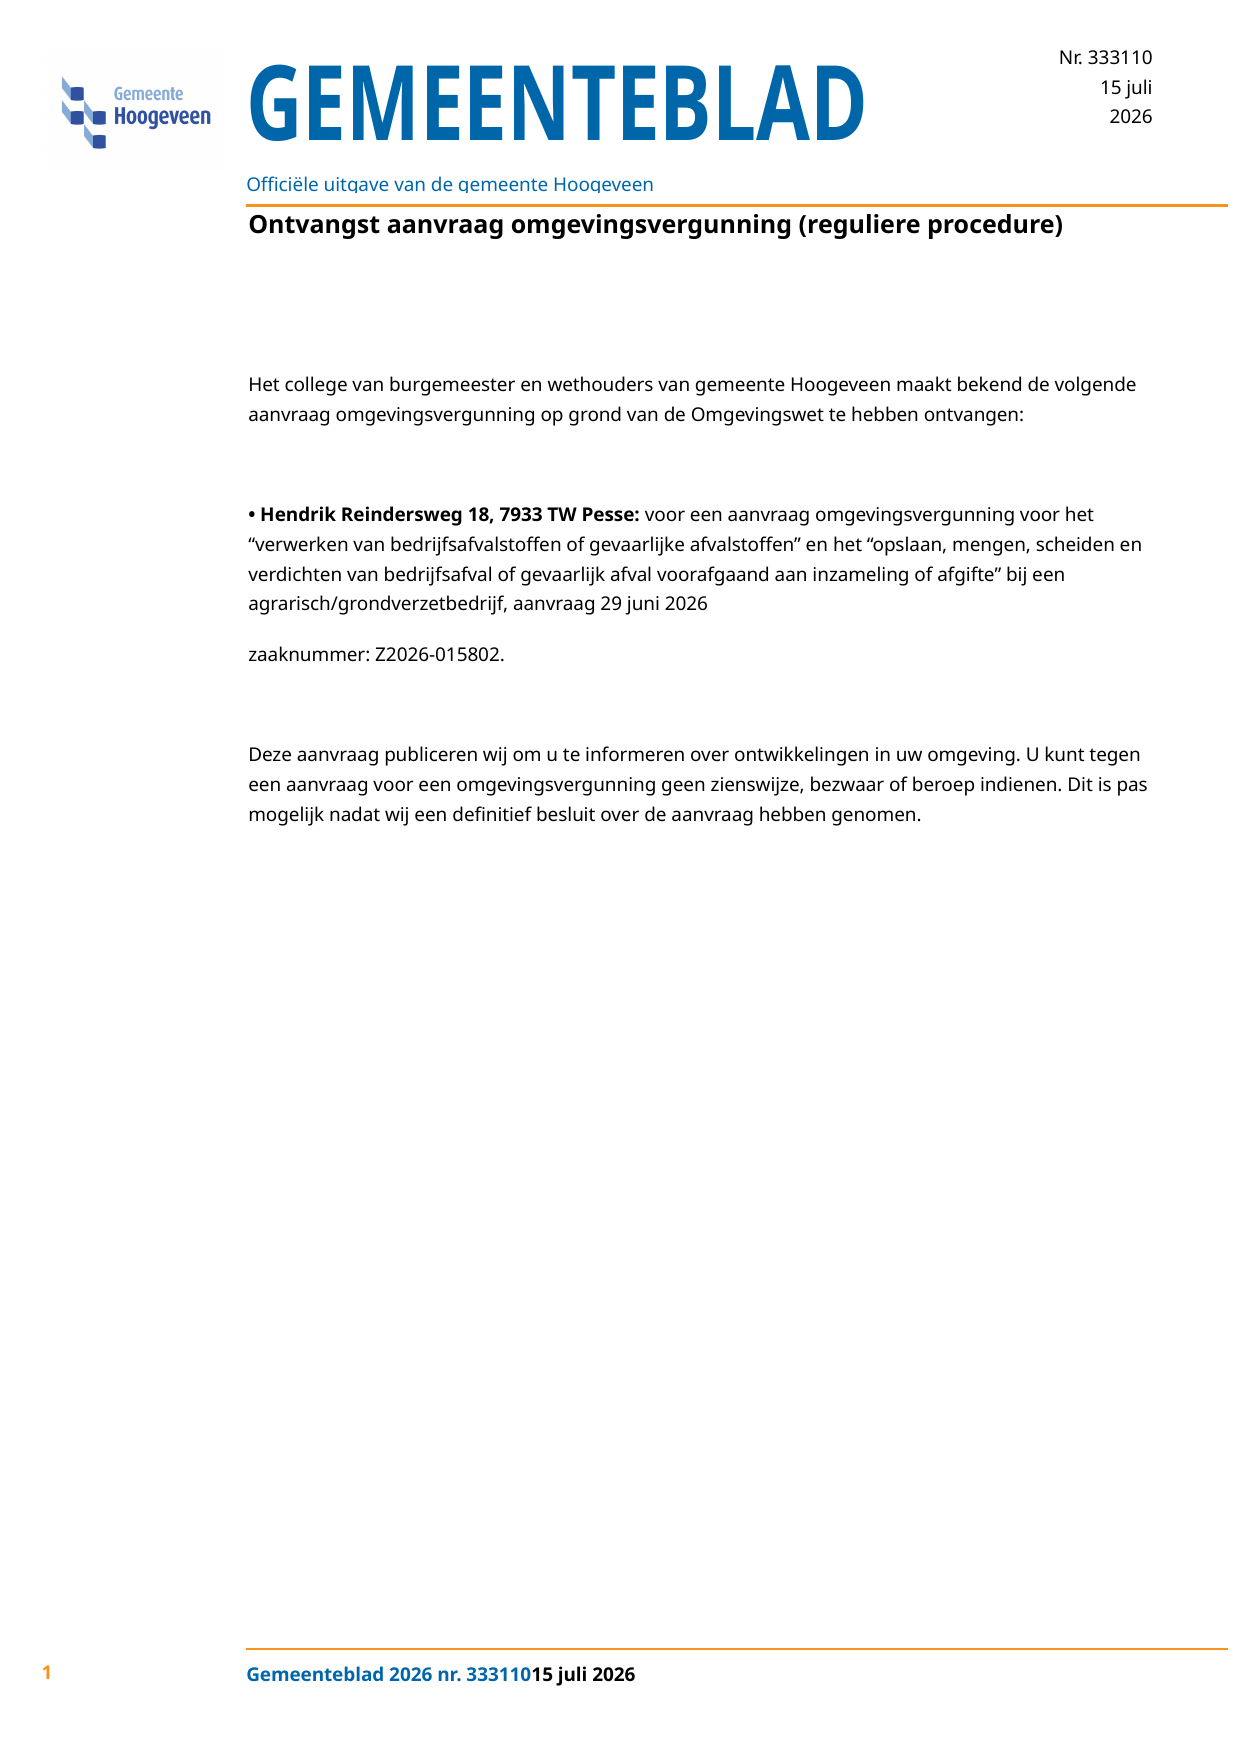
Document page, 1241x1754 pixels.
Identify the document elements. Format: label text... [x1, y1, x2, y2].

text Ontvangst aanvraag omgevingsvergunning (reguliere procedure) [248, 207, 1152, 241]
text zaaknummer: Z2026-015802. [248, 641, 1152, 666]
text • Hendrik Reindersweg 18, 7933 TW Pesse: voor een aanvraag omgevingsvergunning voor het “verwerken van bedrijfsafvalstoffen of gevaarlijke afvalstoffen” en het “opslaan, mengen, scheiden en verdichten van bedrijfsafval of gevaarlijk afval voorafgaand aan inzameling of afgifte” bij een agrarisch/grondverzetbedrijf, aanvraag 29 juni 2026 [248, 502, 1152, 616]
picture [41, 47, 231, 172]
text Het college van burgemeester en wethouders van gemeente Hoogeveen maakt bekend de volgende aanvraag omgevingsvergunning op grond van de Omgevingswet te hebben ontvangen: [248, 371, 1152, 426]
text Deze aanvraag publiceren wij om u te informeren over ontwikkelingen in uw omgeving. U kunt tegen een aanvraag voor een omgevingsvergunning geen zienswijze, bezwaar of beroep indienen. Dit is pas mogelijk nadat wij een definitief besluit over de aanvraag hebben genomen. [248, 742, 1152, 826]
